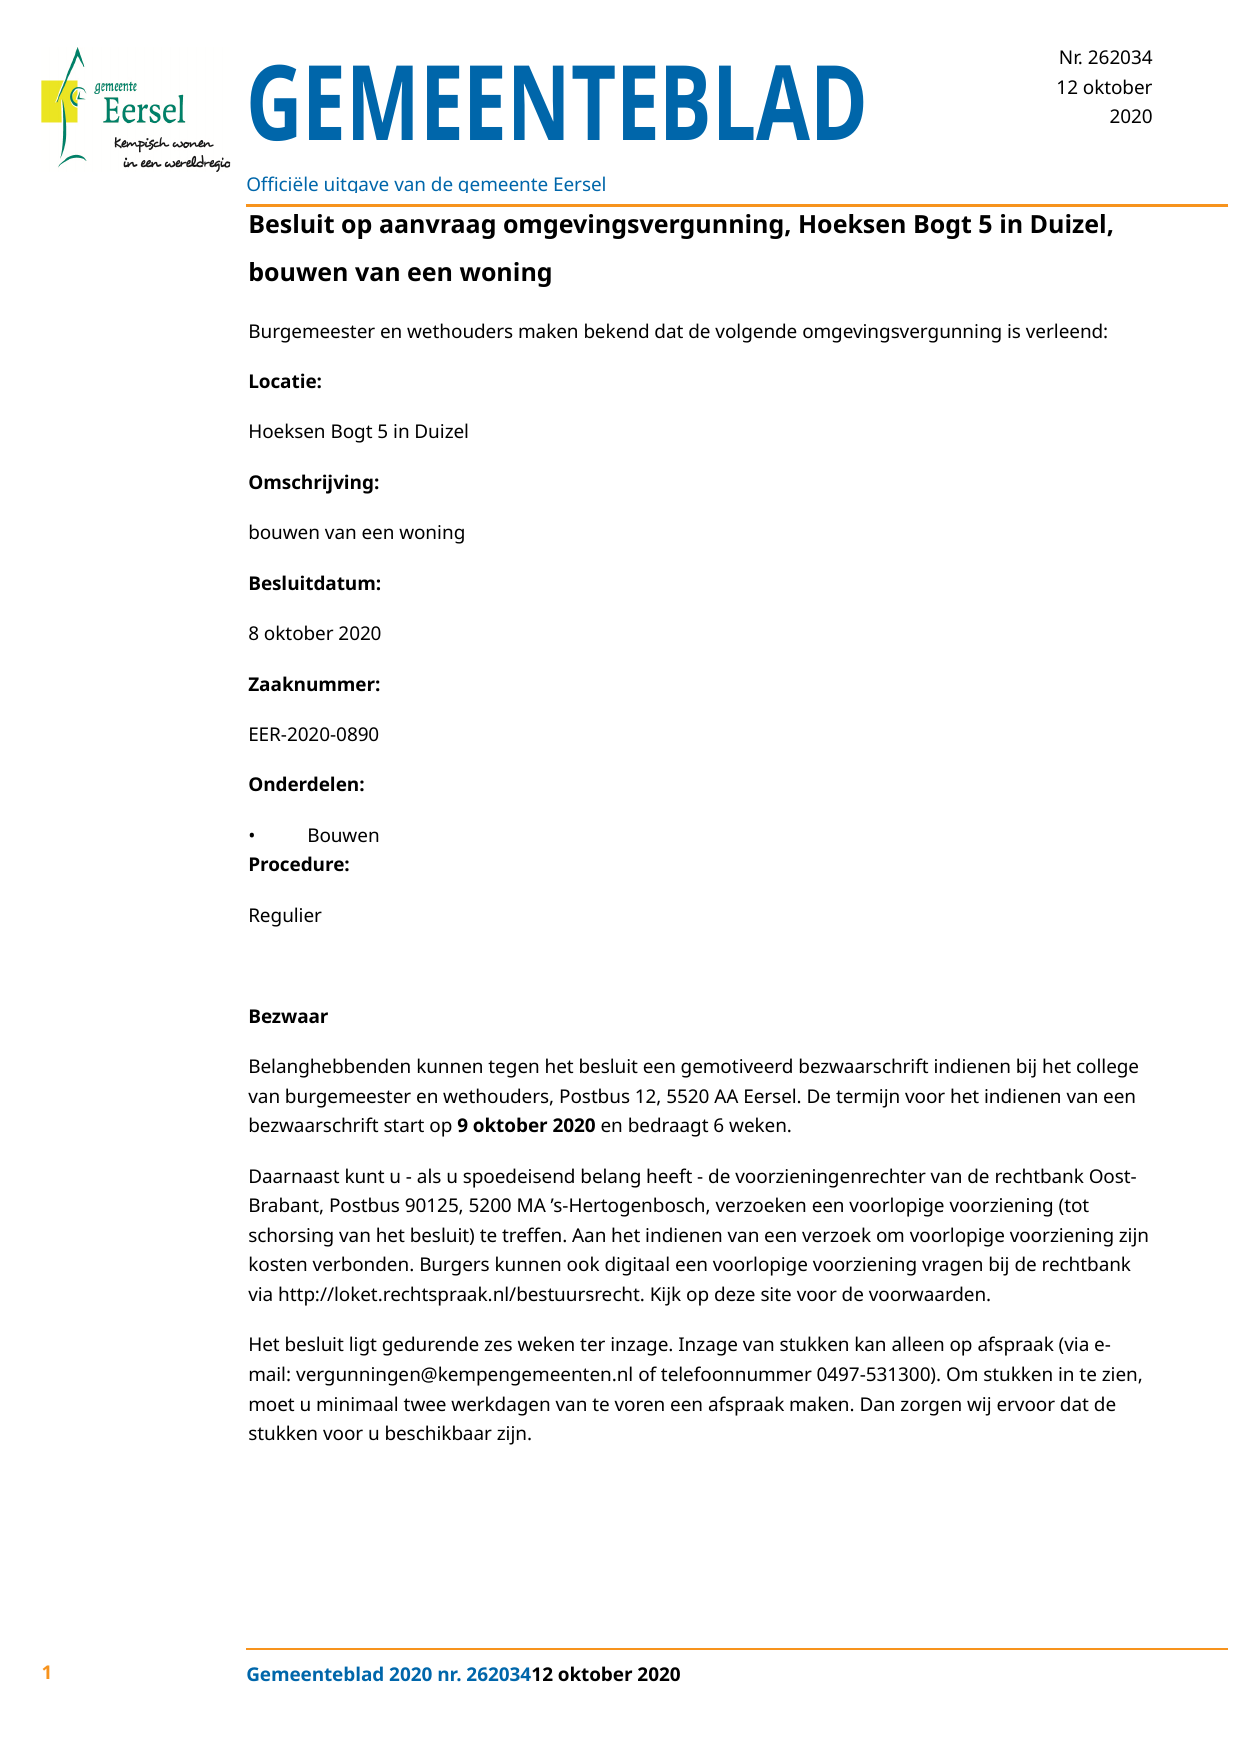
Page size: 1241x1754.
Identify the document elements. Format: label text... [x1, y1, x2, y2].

text Burgemeester en wethouders maken bekend dat de volgende omgevingsvergunning is verleend: [248, 318, 1152, 344]
text Besluit op aanvraag omgevingsvergunning, Hoeksen Bogt 5 in Duizel, bouwen van een woning [248, 207, 1152, 288]
text Het besluit ligt gedurende zes weken ter inzage. Inzage van stukken kan alleen op afspraak (via e-mail: vergunningen@kempengemeenten.nl of telefoonnummer 0497-531300). Om stukken in te zien, moet u minimaal twee werkdagen van te voren een afspraak maken. Dan zorgen wij ervoor dat de stukken voor u beschikbaar zijn. [248, 1332, 1152, 1446]
text EER-2020-0890 [248, 721, 1152, 747]
text Bezwaar [248, 1003, 1152, 1029]
text Zaaknummer: [248, 671, 1152, 697]
text Daarnaast kunt u - als u spoedeisend belang heeft - de voorzieningenrechter van de rechtbank Oost-Brabant, Postbus 90125, 5200 MA ’s-Hertogenbosch, verzoeken een voorlopige voorziening (tot schorsing van het besluit) te treffen. Aan het indienen van een verzoek om voorlopige voorziening zijn kosten verbonden. Burgers kunnen ook digitaal een voorlopige voorziening vragen bij de rechtbank via http://loket.rechtspraak.nl/bestuursrecht. Kijk op deze site voor de voorwaarden. [248, 1163, 1152, 1307]
text 8 oktober 2020 [248, 620, 1152, 646]
list Bouwen [248, 822, 1152, 848]
text Procedure: [248, 852, 1152, 877]
text Besluitdatum: [248, 570, 1152, 596]
text Omschrijving: [248, 469, 1152, 495]
text bouwen van een woning [248, 519, 1152, 545]
picture [41, 47, 231, 172]
text Regulier [248, 902, 1152, 928]
text Belanghebbenden kunnen tegen het besluit een gemotiveerd bezwaarschrift indienen bij het college van burgemeester en wethouders, Postbus 12, 5520 AA Eersel. De termijn voor het indienen van een bezwaarschrift start op 9 oktober 2020 en bedraagt 6 weken. [248, 1053, 1152, 1138]
text Hoeksen Bogt 5 in Duizel [248, 419, 1152, 444]
text Onderdelen: [248, 772, 1152, 797]
text Locatie: [248, 368, 1152, 394]
